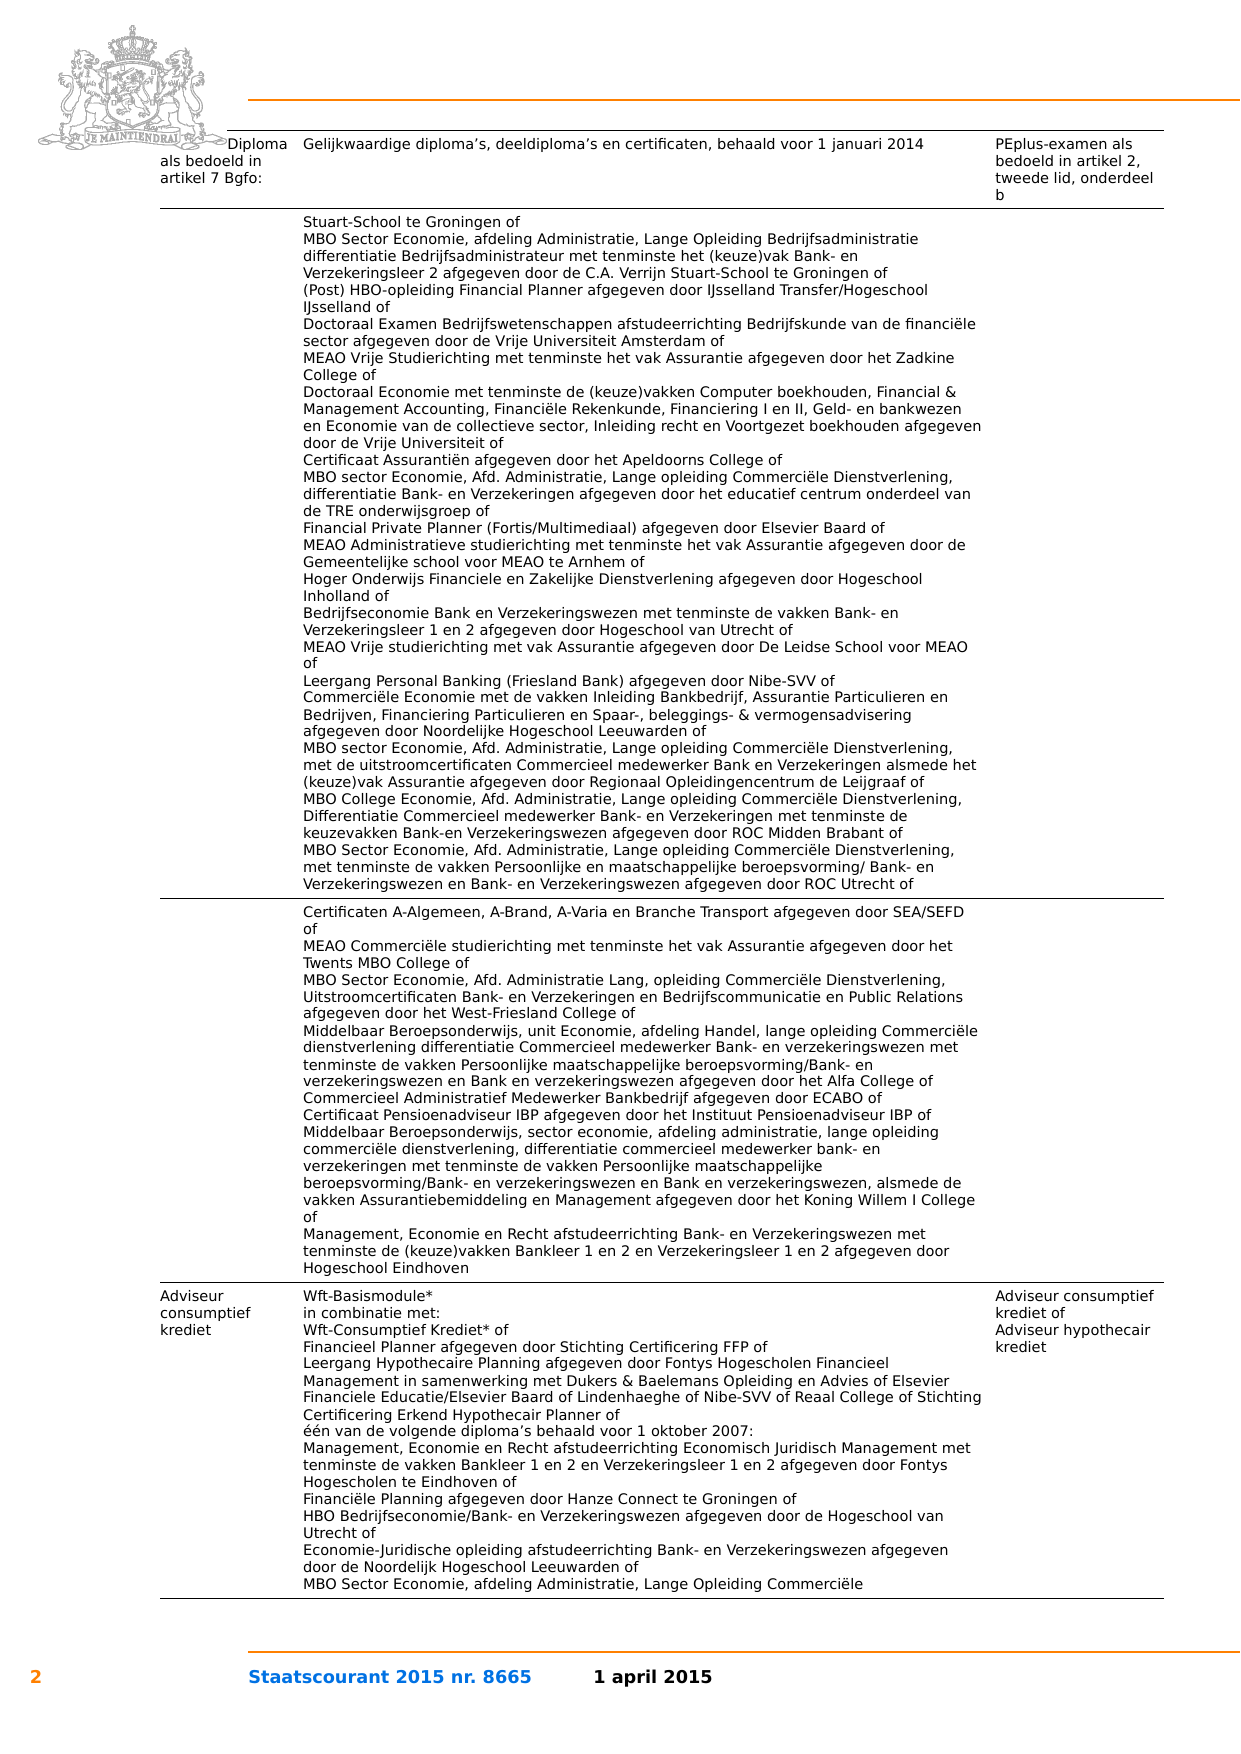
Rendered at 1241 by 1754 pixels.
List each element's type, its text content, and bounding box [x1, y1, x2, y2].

table_cell [989, 899, 1163, 1282]
table_header Diploma als bedoeld in artikel 7 Bgfo: [160, 131, 297, 208]
table_cell Wft-Basismodule* in combinatie met: Wft-Consumptief Krediet* of Financieel Planner afgegeven door Stichting Certificering FFP of Leergang Hypothecaire Planning afgegeven door Fontys Hogescholen Financieel Management in samenwerking met Dukers & Baelemans Opleiding en Advies of Elsevier Financiele Educatie/Elsevier Baard of Lindenhaeghe of Nibe-SVV of Reaal College of Stichting Certificering Erkend Hypothecair Planner of één van de volgende diploma’s behaald voor 1 oktober 2007: Management, Economie en Recht afstudeerrichting Economisch Juridisch Management met tenminste de vakken Bankleer 1 en 2 en Verzekeringsleer 1 en 2 afgegeven door Fontys Hogescholen te Eindhoven of Financiële Planning afgegeven door Hanze Connect te Groningen of HBO Bedrijfseconomie/Bank- en Verzekeringswezen afgegeven door de Hogeschool van Utrecht of Economie-Juridische opleiding afstudeerrichting Bank- en Verzekeringswezen afgegeven door de Noordelijk Hogeschool Leeuwarden of MBO Sector Economie, afdeling Administratie, Lange Opleiding Commerciële [297, 1283, 989, 1598]
table_cell Adviseur consumptief krediet [160, 1283, 297, 1598]
table_cell Certificaten A-Algemeen, A-Brand, A-Varia en Branche Transport afgegeven door SEA/SEFD of MEAO Commerciële studierichting met tenminste het vak Assurantie afgegeven door het Twents MBO College of MBO Sector Economie, Afd. Administratie Lang, opleiding Commerciële Dienstverlening, Uitstroomcertificaten Bank- en Verzekeringen en Bedrijfscommunicatie en Public Relations afgegeven door het West-Friesland College of Middelbaar Beroepsonderwijs, unit Economie, afdeling Handel, lange opleiding Commerciële dienstverlening differentiatie Commercieel medewerker Bank- en verzekeringswezen met tenminste de vakken Persoonlijke maatschappelijke beroepsvorming/Bank- en verzekeringswezen en Bank en verzekeringswezen afgegeven door het Alfa College of Commercieel Administratief Medewerker Bankbedrijf afgegeven door ECABO of Certificaat Pensioenadviseur IBP afgegeven door het Instituut Pensioenadviseur IBP of Middelbaar Beroepsonderwijs, sector economie, afdeling administratie, lange opleiding commerciële dienstverlening, differentiatie commercieel medewerker bank- en verzekeringen met tenminste de vakken Persoonlijke maatschappelijke beroepsvorming/Bank- en verzekeringswezen en Bank en verzekeringswezen, alsmede de vakken Assurantiebemiddeling en Management afgegeven door het Koning Willem I College of Management, Economie en Recht afstudeerrichting Bank- en Verzekeringswezen met tenminste de (keuze)vakken Bankleer 1 en 2 en Verzekeringsleer 1 en 2 afgegeven door Hogeschool Eindhoven [297, 899, 989, 1282]
picture [38, 25, 227, 150]
table_header PEplus-examen als bedoeld in artikel 2, tweede lid, onderdeel b [989, 131, 1163, 208]
table_cell [160, 899, 297, 1282]
table_cell Stuart-School te Groningen of MBO Sector Economie, afdeling Administratie, Lange Opleiding Bedrijfsadministratie differentiatie Bedrijfsadministrateur met tenminste het (keuze)vak Bank- en Verzekeringsleer 2 afgegeven door de C.A. Verrijn Stuart-School te Groningen of (Post) HBO-opleiding Financial Planner afgegeven door IJsselland Transfer/Hogeschool IJsselland of Doctoraal Examen Bedrijfswetenschappen afstudeerrichting Bedrijfskunde van de financiële sector afgegeven door de Vrije Universiteit Amsterdam of MEAO Vrije Studierichting met tenminste het vak Assurantie afgegeven door het Zadkine College of Doctoraal Economie met tenminste de (keuze)vakken Computer boekhouden, Financial & Management Accounting, Financiële Rekenkunde, Financiering I en II, Geld- en bankwezen en Economie van de collectieve sector, Inleiding recht en Voortgezet boekhouden afgegeven door de Vrije Universiteit of Certificaat Assurantiën afgegeven door het Apeldoorns College of MBO sector Economie, Afd. Administratie, Lange opleiding Commerciële Dienstverlening, differentiatie Bank- en Verzekeringen afgegeven door het educatief centrum onderdeel van de TRE onderwijsgroep of Financial Private Planner (Fortis/Multimediaal) afgegeven door Elsevier Baard of MEAO Administratieve studierichting met tenminste het vak Assurantie afgegeven door de Gemeentelijke school voor MEAO te Arnhem of Hoger Onderwijs Financiele en Zakelijke Dienstverlening afgegeven door Hogeschool Inholland of Bedrijfseconomie Bank en Verzekeringswezen met tenminste de vakken Bank- en Verzekeringsleer 1 en 2 afgegeven door Hogeschool van Utrecht of MEAO Vrije studierichting met vak Assurantie afgegeven door De Leidse School voor MEAO of Leergang Personal Banking (Friesland Bank) afgegeven door Nibe-SVV of Commerciële Economie met de vakken Inleiding Bankbedrijf, Assurantie Particulieren en Bedrijven, Financiering Particulieren en Spaar-, beleggings- & vermogensadvisering afgegeven door Noordelijke Hogeschool Leeuwarden of MBO sector Economie, Afd. Administratie, Lange opleiding Commerciële Dienstverlening, met de uitstroomcertificaten Commercieel medewerker Bank en Verzekeringen alsmede het (keuze)vak Assurantie afgegeven door Regionaal Opleidingencentrum de Leijgraaf of MBO College Economie, Afd. Administratie, Lange opleiding Commerciële Dienstverlening, Differentiatie Commercieel medewerker Bank- en Verzekeringen met tenminste de keuzevakken Bank-en Verzekeringswezen afgegeven door ROC Midden Brabant of MBO Sector Economie, Afd. Administratie, Lange opleiding Commerciële Dienstverlening, met tenminste de vakken Persoonlijke en maatschappelijke beroepsvorming/ Bank- en Verzekeringswezen en Bank- en Verzekeringswezen afgegeven door ROC Utrecht of [297, 209, 989, 898]
table_cell Adviseur consumptief krediet of Adviseur hypothecair krediet [989, 1283, 1163, 1598]
table_cell [160, 209, 297, 898]
table_header Gelijkwaardige diploma’s, deeldiploma’s en certificaten, behaald voor 1 januari 2014 [297, 131, 989, 208]
table_cell [989, 209, 1163, 898]
